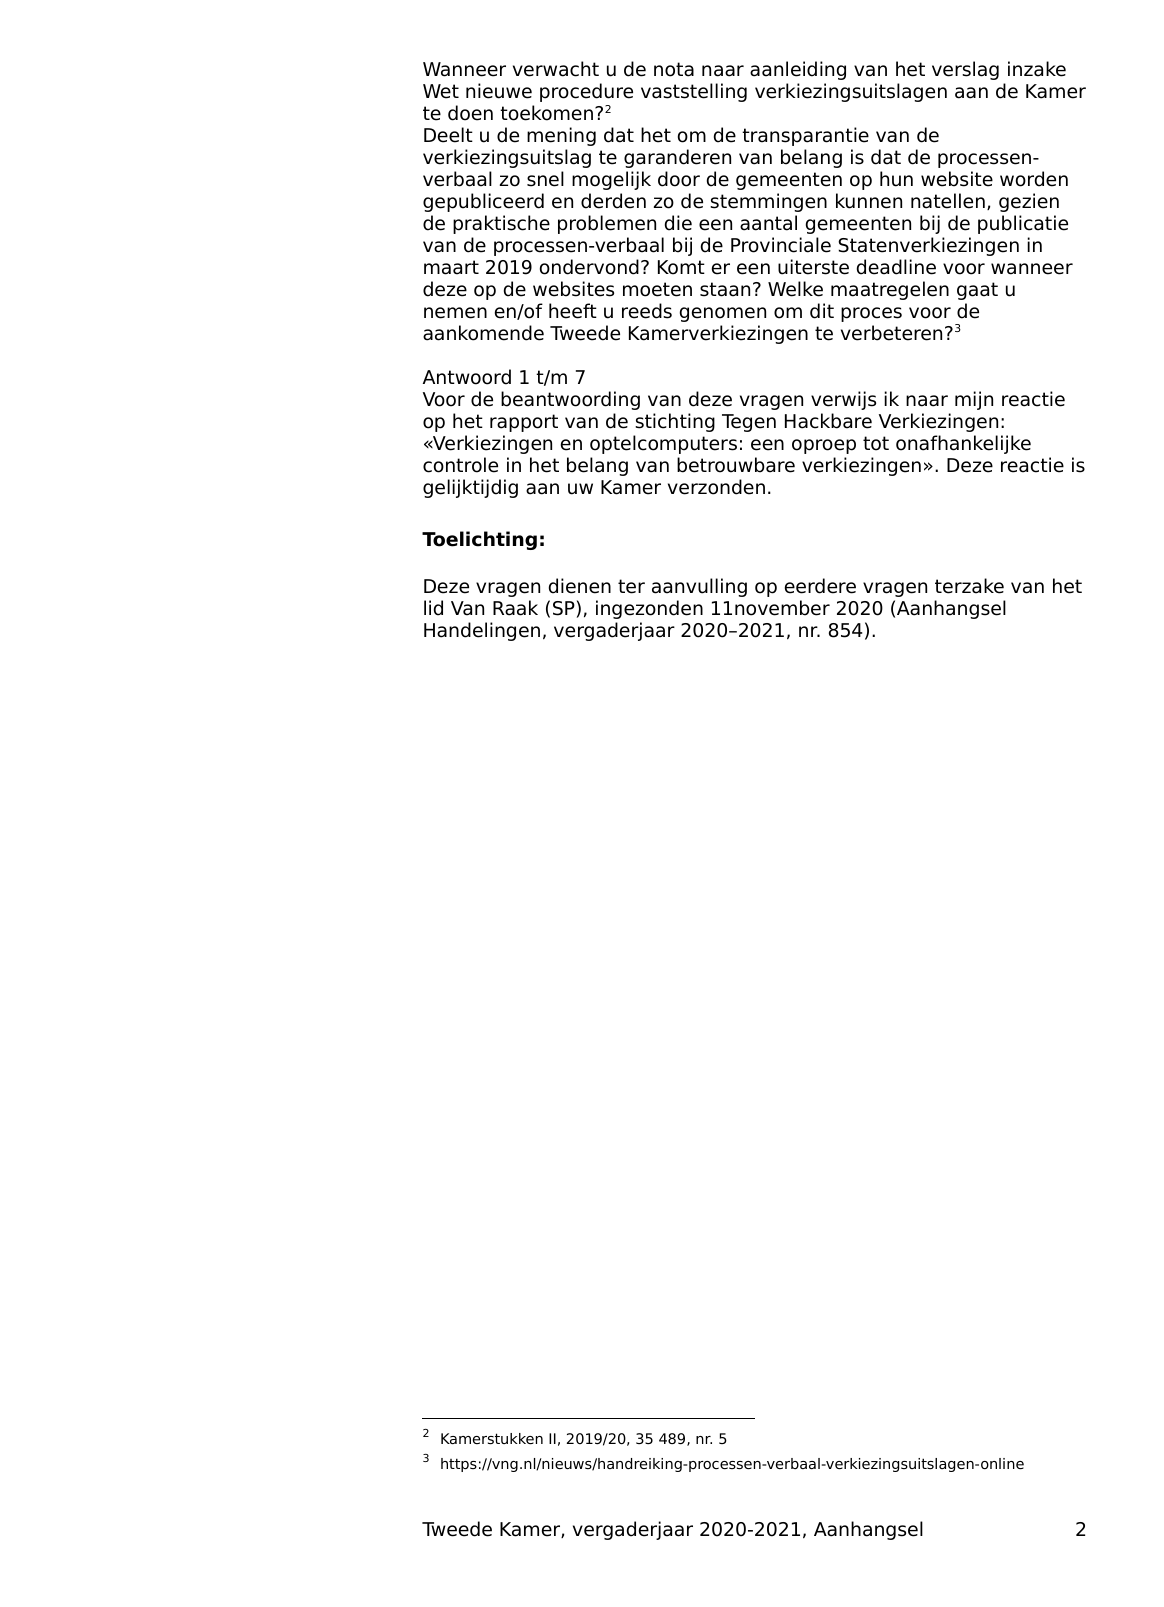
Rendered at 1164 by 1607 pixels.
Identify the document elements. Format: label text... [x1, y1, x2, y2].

text https://vng.nl/nieuws/handreiking-processen-verbaal-verkiezingsuitslagen-online [422, 1452, 1087, 1474]
text Wanneer verwacht u de nota naar aanleiding van het verslag inzake Wet nieuwe procedure vaststelling verkiezingsuitslagen aan de Kamer te doen toekomen? [422, 59, 1087, 125]
text Antwoord 1 t/m 7 [422, 367, 1087, 389]
text Voor de beantwoording van deze vragen verwijs ik naar mijn reactie op het rapport van de stichting Tegen Hackbare Verkiezingen: «Verkiezingen en optelcomputers: een oproep tot onafhankelijke controle in het belang van betrouwbare verkiezingen». Deze reactie is gelijktijdig aan uw Kamer verzonden. [422, 389, 1087, 499]
text Deze vragen dienen ter aanvulling op eerdere vragen terzake van het lid Van Raak (SP), ingezonden 11november 2020 (Aanhangsel Handelingen, vergaderjaar 2020–2021, nr. 854). [422, 576, 1087, 642]
text Kamerstukken II, 2019/20, 35 489, nr. 5 [422, 1427, 1087, 1449]
subtitle Toelichting: [422, 529, 1087, 551]
text Deelt u de mening dat het om de transparantie van de verkiezingsuitslag te garanderen van belang is dat de processen-verbaal zo snel mogelijk door de gemeenten op hun website worden gepubliceerd en derden zo de stemmingen kunnen natellen, gezien de praktische problemen die een aantal gemeenten bij de publicatie van de processen-verbaal bij de Provinciale Statenverkiezingen in maart 2019 ondervond? Komt er een uiterste deadline voor wanneer deze op de websites moeten staan? Welke maatregelen gaat u nemen en/of heeft u reeds genomen om dit proces voor de aankomende Tweede Kamerverkiezingen te verbeteren? [422, 125, 1087, 345]
